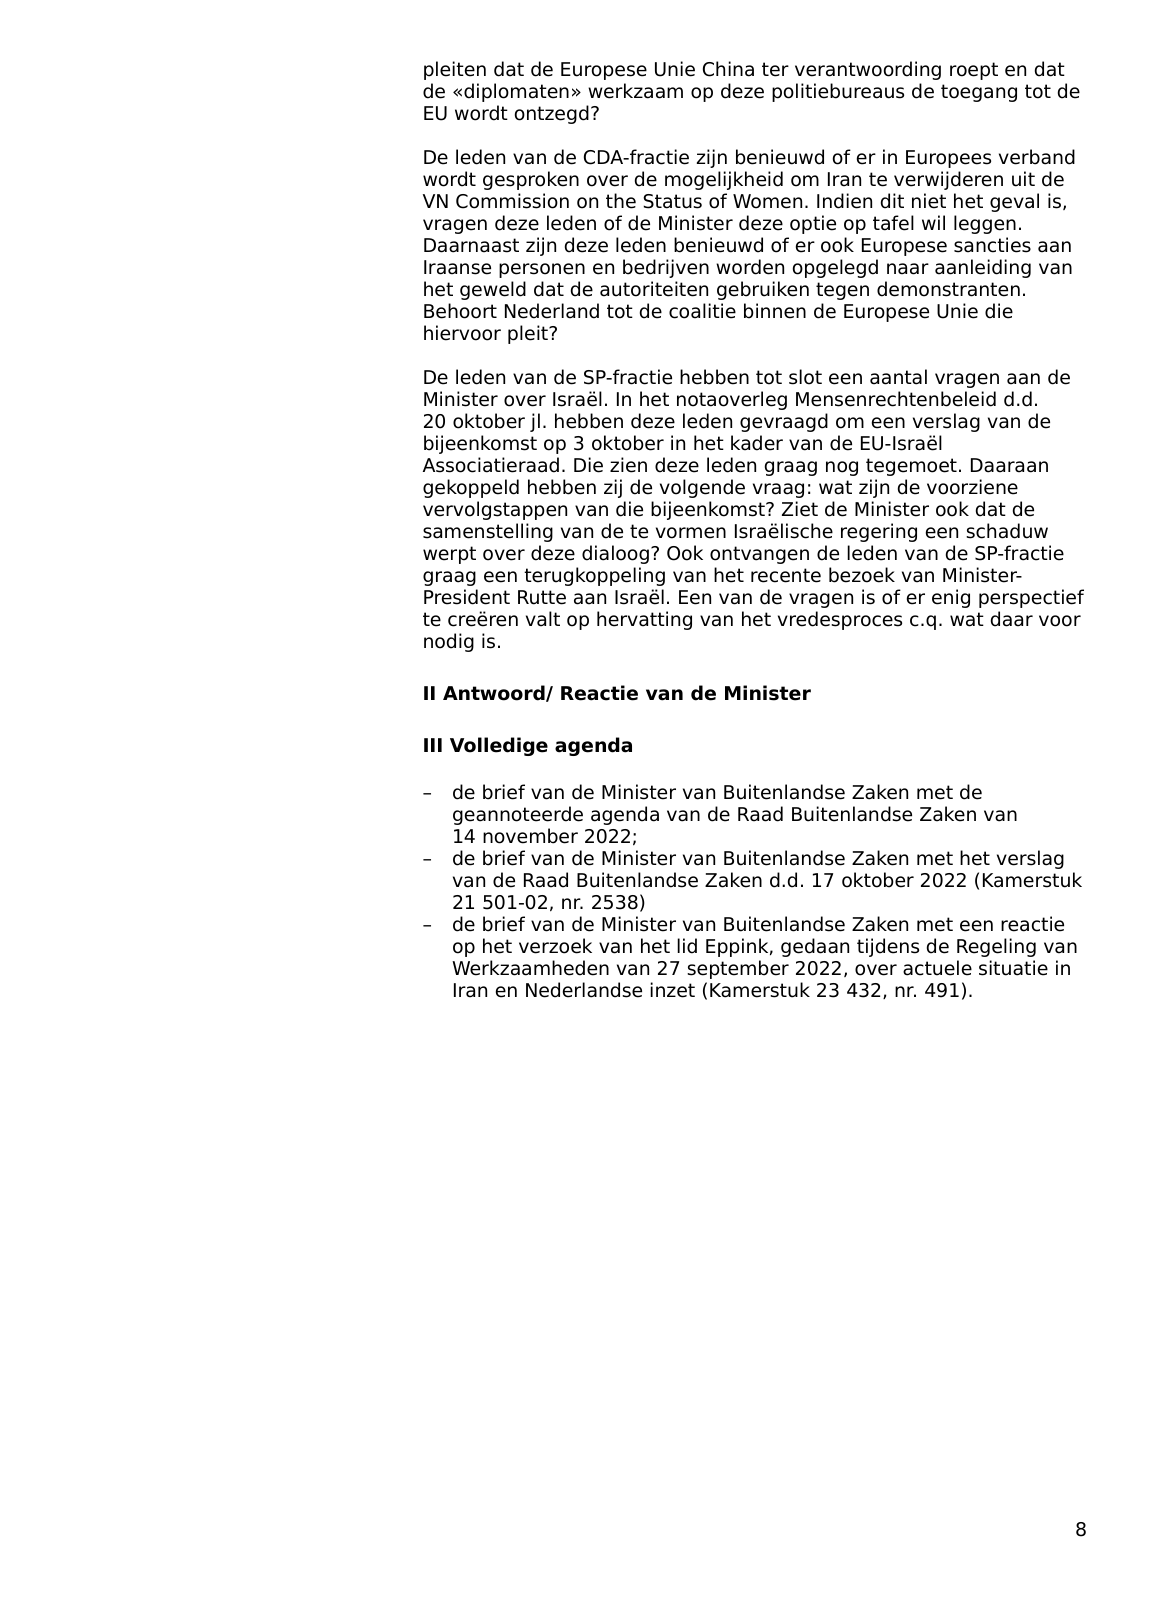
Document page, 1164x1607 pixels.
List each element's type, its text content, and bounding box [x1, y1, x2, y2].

text pleiten dat de Europese Unie China ter verantwoording roept en dat de «diplomaten» werkzaam op deze politiebureaus de toegang tot de EU wordt ontzegd? [422, 59, 1087, 125]
text – de brief van de Minister van Buitenlandse Zaken met het verslag van de Raad Buitenlandse Zaken d.d. 17 oktober 2022 (Kamerstuk 21 501-02, nr. 2538) [422, 848, 1087, 914]
text De leden van de CDA-fractie zijn benieuwd of er in Europees verband wordt gesproken over de mogelijkheid om Iran te verwijderen uit de VN Commission on the Status of Women. Indien dit niet het geval is, vragen deze leden of de Minister deze optie op tafel wil leggen. Daarnaast zijn deze leden benieuwd of er ook Europese sancties aan Iraanse personen en bedrijven worden opgelegd naar aanleiding van het geweld dat de autoriteiten gebruiken tegen demonstranten. Behoort Nederland tot de coalitie binnen de Europese Unie die hiervoor pleit? [422, 147, 1087, 345]
subtitle III Volledige agenda [422, 735, 1087, 757]
text De leden van de SP-fractie hebben tot slot een aantal vragen aan de Minister over Israël. In het notaoverleg Mensenrechtenbeleid d.d. 20 oktober jl. hebben deze leden gevraagd om een verslag van de bijeenkomst op 3 oktober in het kader van de EU-Israël Associatieraad. Die zien deze leden graag nog tegemoet. Daaraan gekoppeld hebben zij de volgende vraag: wat zijn de voorziene vervolgstappen van die bijeenkomst? Ziet de Minister ook dat de samenstelling van de te vormen Israëlische regering een schaduw werpt over deze dialoog? Ook ontvangen de leden van de SP-fractie graag een terugkoppeling van het recente bezoek van Minister-President Rutte aan Israël. Een van de vragen is of er enig perspectief te creëren valt op hervatting van het vredesproces c.q. wat daar voor nodig is. [422, 367, 1087, 653]
text – de brief van de Minister van Buitenlandse Zaken met de geannoteerde agenda van de Raad Buitenlandse Zaken van 14 november 2022; [422, 782, 1087, 848]
subtitle II Antwoord/ Reactie van de Minister [422, 683, 1087, 705]
text – de brief van de Minister van Buitenlandse Zaken met een reactie op het verzoek van het lid Eppink, gedaan tijdens de Regeling van Werkzaamheden van 27 september 2022, over actuele situatie in Iran en Nederlandse inzet (Kamerstuk 23 432, nr. 491). [422, 914, 1087, 1002]
